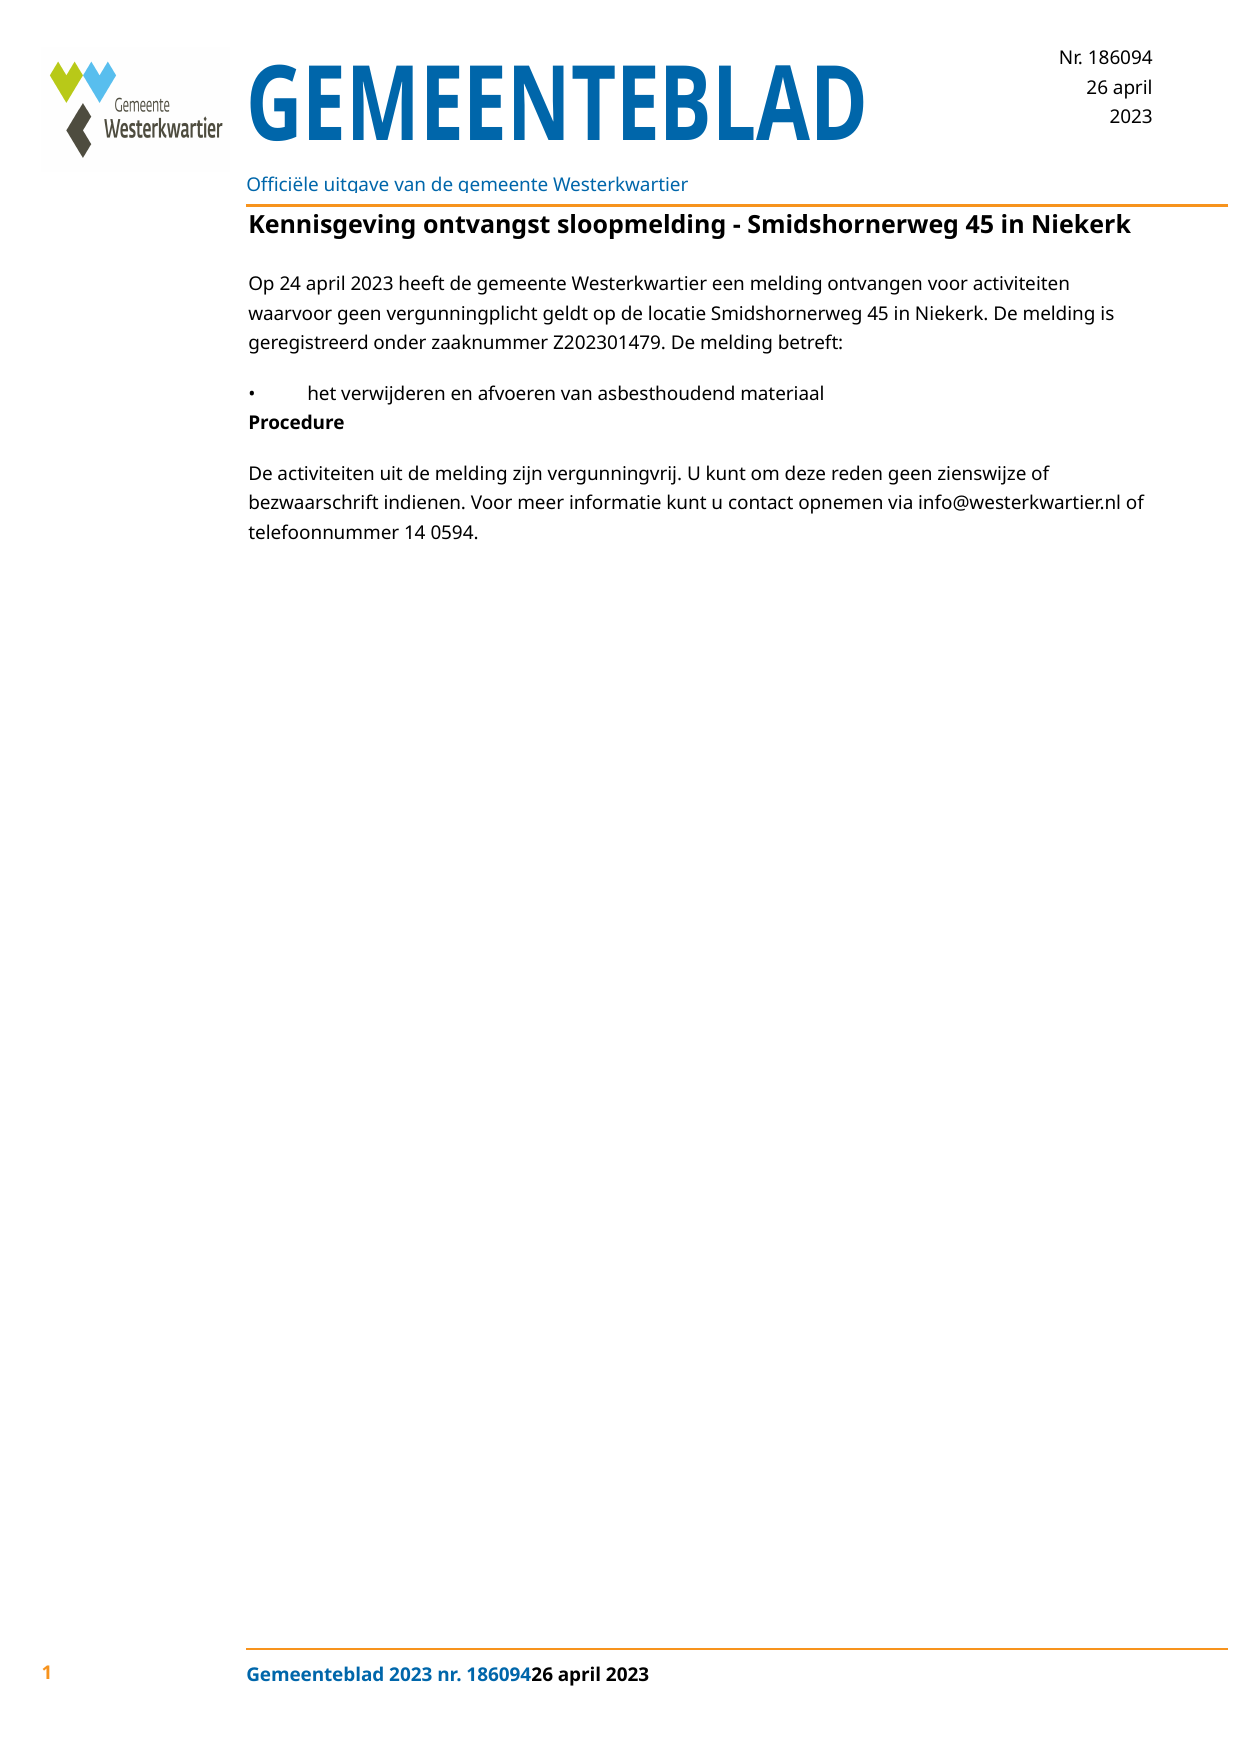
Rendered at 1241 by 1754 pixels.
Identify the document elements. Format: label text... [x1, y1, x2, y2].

text Procedure [248, 409, 1152, 435]
picture [41, 47, 231, 172]
text Op 24 april 2023 heeft de gemeente Westerkwartier een melding ontvangen voor activiteiten waarvoor geen vergunningplicht geldt op de locatie Smidshornerweg 45 in Niekerk. De melding is geregistreerd onder zaaknummer Z202301479. De melding betreft: [248, 270, 1152, 355]
text Kennisgeving ontvangst sloopmelding - Smidshornerweg 45 in Niekerk [248, 207, 1152, 241]
text De activiteiten uit de melding zijn vergunningvrij. U kunt om deze reden geen zienswijze of bezwaarschrift indienen. Voor meer informatie kunt u contact opnemen via info@westerkwartier.nl of telefoonnummer 14 0594. [248, 460, 1152, 545]
list het verwijderen en afvoeren van asbesthoudend materiaal [248, 380, 1152, 406]
